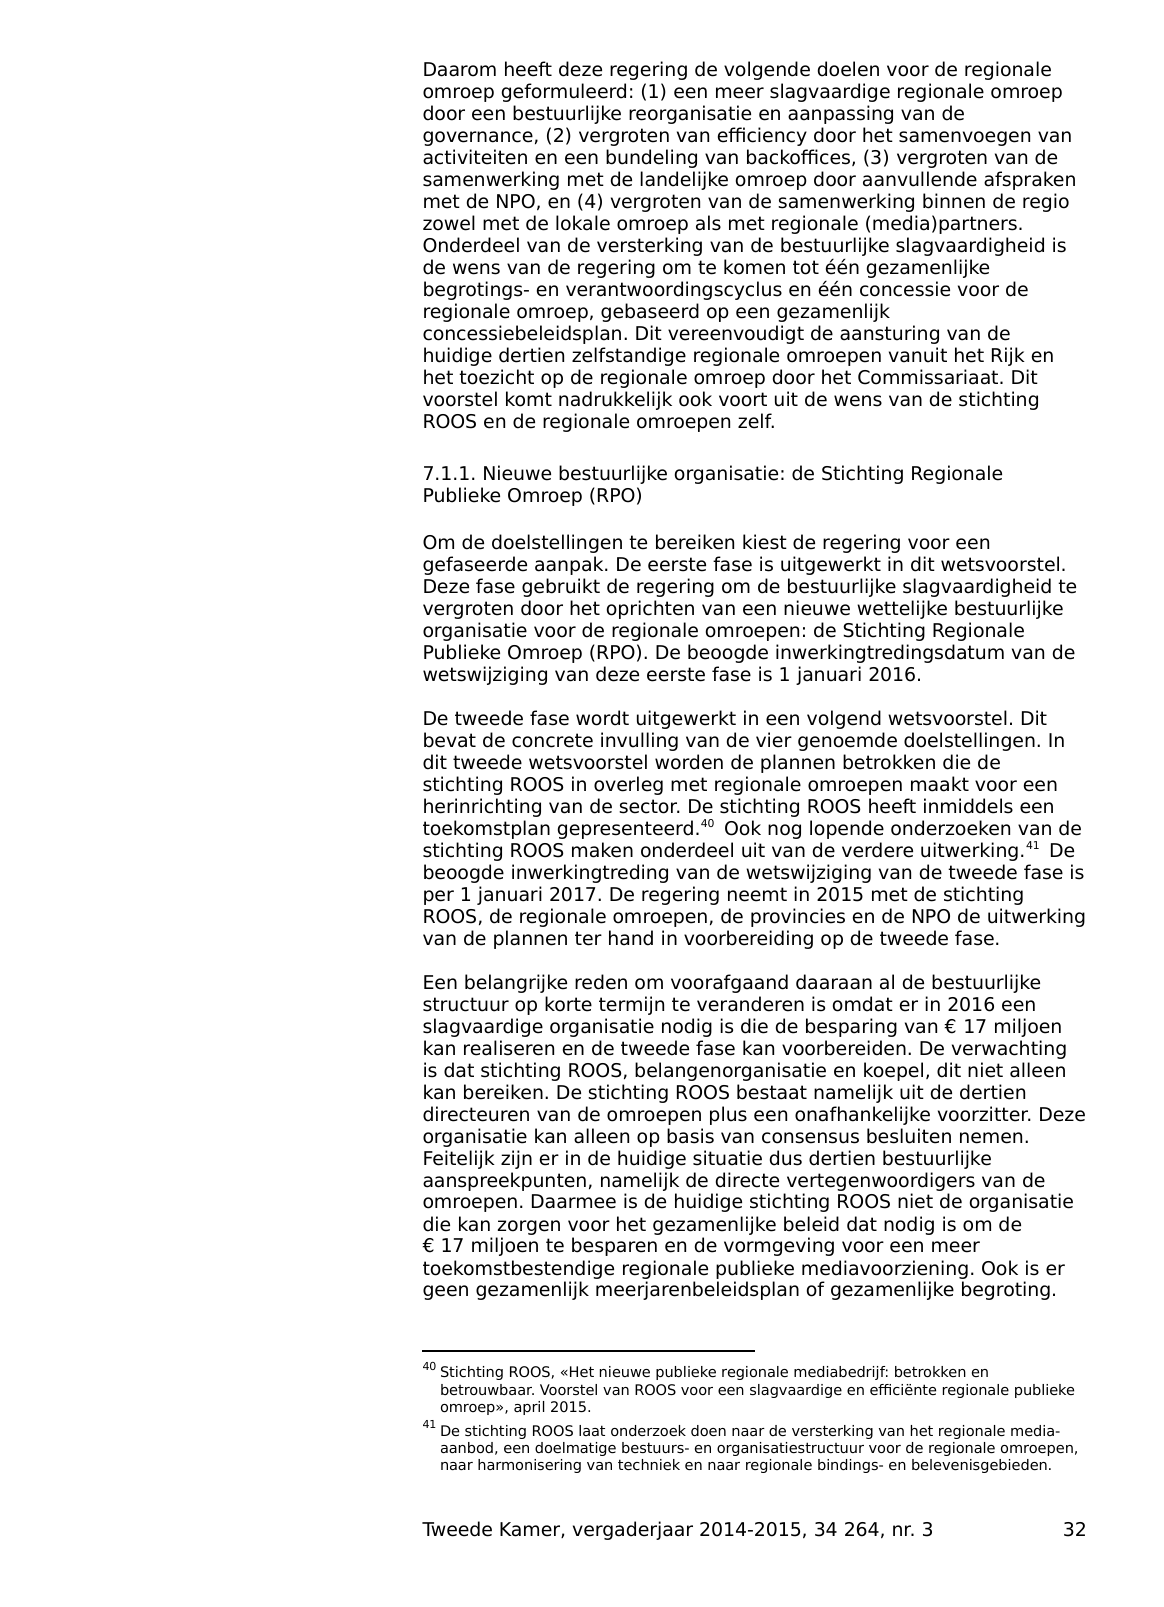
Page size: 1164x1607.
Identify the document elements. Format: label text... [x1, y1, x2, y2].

text Om de doelstellingen te bereiken kiest de regering voor een gefaseerde aanpak. De eerste fase is uitgewerkt in dit wetsvoorstel. Deze fase gebruikt de regering om de bestuurlijke slagvaardigheid te vergroten door het oprichten van een nieuwe wettelijke bestuurlijke organisatie voor de regionale omroepen: de Stichting Regionale Publieke Omroep (RPO). De beoogde inwerkingtredingsdatum van de wetswijziging van deze eerste fase is 1 januari 2016. [422, 532, 1087, 686]
text De stichting ROOS laat onderzoek doen naar de versterking van het regionale media-aanbod, een doelmatige bestuurs- en organisatiestructuur voor de regionale omroepen, naar harmonisering van techniek en naar regionale bindings- en belevenisgebieden. [422, 1418, 1087, 1474]
subtitle 7.1.1. Nieuwe bestuurlijke organisatie: de Stichting Regionale Publieke Omroep (RPO) [422, 463, 1087, 507]
text Daarom heeft deze regering de volgende doelen voor de regionale omroep geformuleerd: (1) een meer slagvaardige regionale omroep door een bestuurlijke reorganisatie en aanpassing van de governance, (2) vergroten van efficiency door het samenvoegen van activiteiten en een bundeling van backoffices, (3) vergroten van de samenwerking met de landelijke omroep door aanvullende afspraken met de NPO, en (4) vergroten van de samenwerking binnen de regio zowel met de lokale omroep als met regionale (media)partners. Onderdeel van de versterking van de bestuurlijke slagvaardigheid is de wens van de regering om te komen tot één gezamenlijke begrotings- en verantwoordingscyclus en één concessie voor de regionale omroep, gebaseerd op een gezamenlijk concessiebeleidsplan. Dit vereenvoudigt de aansturing van de huidige dertien zelfstandige regionale omroepen vanuit het Rijk en het toezicht op de regionale omroep door het Commissariaat. Dit voorstel komt nadrukkelijk ook voort uit de wens van de stichting ROOS en de regionale omroepen zelf. [422, 59, 1087, 433]
text De tweede fase wordt uitgewerkt in een volgend wetsvoorstel. Dit bevat de concrete invulling van de vier genoemde doelstellingen. In dit tweede wetsvoorstel worden de plannen betrokken die de stichting ROOS in overleg met regionale omroepen maakt voor een herinrichting van de sector. De stichting ROOS heeft inmiddels een toekomstplan gepresenteerd. Ook nog lopende onderzoeken van de stichting ROOS maken onderdeel uit van de verdere uitwerking. De beoogde inwerkingtreding van de wetswijziging van de tweede fase is per 1 januari 2017. De regering neemt in 2015 met de stichting ROOS, de regionale omroepen, de provincies en de NPO de uitwerking van de plannen ter hand in voorbereiding op de tweede fase. [422, 708, 1087, 949]
text Een belangrijke reden om voorafgaand daaraan al de bestuurlijke structuur op korte termijn te veranderen is omdat er in 2016 een slagvaardige organisatie nodig is die de besparing van € 17 miljoen kan realiseren en de tweede fase kan voorbereiden. De verwachting is dat stichting ROOS, belangenorganisatie en koepel, dit niet alleen kan bereiken. De stichting ROOS bestaat namelijk uit de dertien directeuren van de omroepen plus een onafhankelijke voorzitter. Deze organisatie kan alleen op basis van consensus besluiten nemen. Feitelijk zijn er in de huidige situatie dus dertien bestuurlijke aanspreekpunten, namelijk de directe vertegenwoordigers van de omroepen. Daarmee is de huidige stichting ROOS niet de organisatie die kan zorgen voor het gezamenlijke beleid dat nodig is om de € 17 miljoen te besparen en de vormgeving voor een meer toekomstbestendige regionale publieke mediavoorziening. Ook is er geen gezamenlijk meerjarenbeleidsplan of gezamenlijke begroting. [422, 972, 1087, 1301]
text Stichting ROOS, «Het nieuwe publieke regionale mediabedrijf: betrokken en betrouwbaar. Voorstel van ROOS voor een slagvaardige en efficiënte regionale publieke omroep», april 2015. [422, 1360, 1087, 1416]
